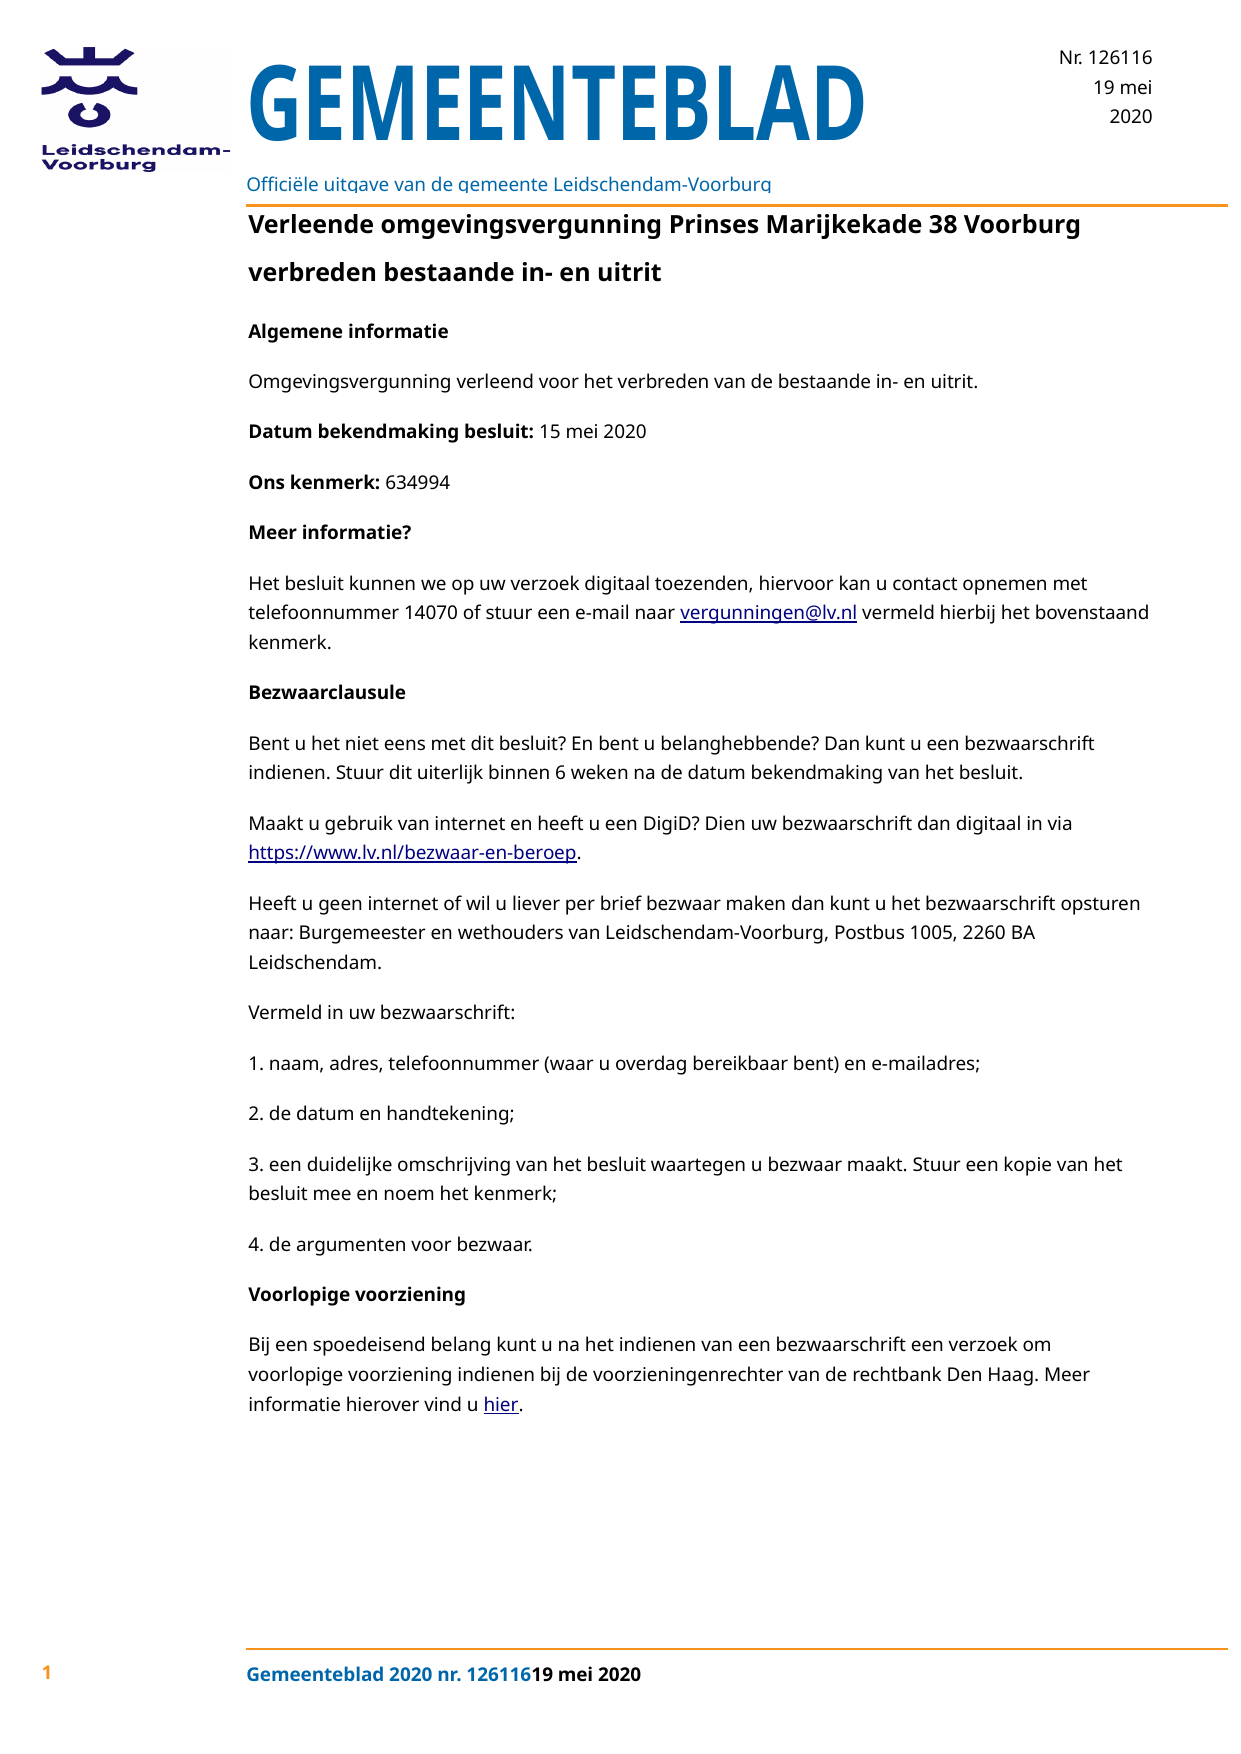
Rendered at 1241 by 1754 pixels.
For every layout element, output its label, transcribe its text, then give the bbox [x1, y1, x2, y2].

text Voorlopige voorziening [248, 1281, 1152, 1307]
text 2. de datum en handtekening; [248, 1100, 1152, 1126]
text Meer informatie? [248, 519, 1152, 545]
text Het besluit kunnen we op uw verzoek digitaal toezenden, hiervoor kan u contact opnemen met telefoonnummer 14070 of stuur een e-mail naar vergunningen@lv.nl vermeld hierbij het bovenstaand kenmerk. [248, 570, 1152, 655]
text Algemene informatie [248, 318, 1152, 344]
text Heeft u geen internet of wil u liever per brief bezwaar maken dan kunt u het bezwaarschrift opsturen naar: Burgemeester en wethouders van Leidschendam-Voorburg, Postbus 1005, 2260 BA Leidschendam. [248, 890, 1152, 975]
text Omgevingsvergunning verleend voor het verbreden van de bestaande in- en uitrit. [248, 368, 1152, 394]
text Maakt u gebruik van internet en heeft u een DigiD? Dien uw bezwaarschrift dan digitaal in via https://www.lv.nl/bezwaar-en-beroep. [248, 810, 1152, 865]
text Vermeld in uw bezwaarschrift: [248, 999, 1152, 1025]
text Datum bekendmaking besluit: 15 mei 2020 [248, 419, 1152, 444]
text 3. een duidelijke omschrijving van het besluit waartegen u bezwaar maakt. Stuur een kopie van het besluit mee en noem het kenmerk; [248, 1151, 1152, 1206]
text Bezwaarclausule [248, 679, 1152, 705]
text Ons kenmerk: 634994 [248, 469, 1152, 495]
text Bij een spoedeisend belang kunt u na het indienen van een bezwaarschrift een verzoek om voorlopige voorziening indienen bij de voorzieningenrechter van de rechtbank Den Haag. Meer informatie hierover vind u hier. [248, 1332, 1152, 1417]
text 4. de argumenten voor bezwaar. [248, 1231, 1152, 1257]
text Verleende omgevingsvergunning Prinses Marijkekade 38 Voorburg verbreden bestaande in- en uitrit [248, 207, 1152, 288]
text 1. naam, adres, telefoonnummer (waar u overdag bereikbaar bent) en e-mailadres; [248, 1050, 1152, 1076]
text Bent u het niet eens met dit besluit? En bent u belanghebbende? Dan kunt u een bezwaarschrift indienen. Stuur dit uiterlijk binnen 6 weken na de datum bekendmaking van het besluit. [248, 730, 1152, 785]
picture [41, 47, 231, 172]
